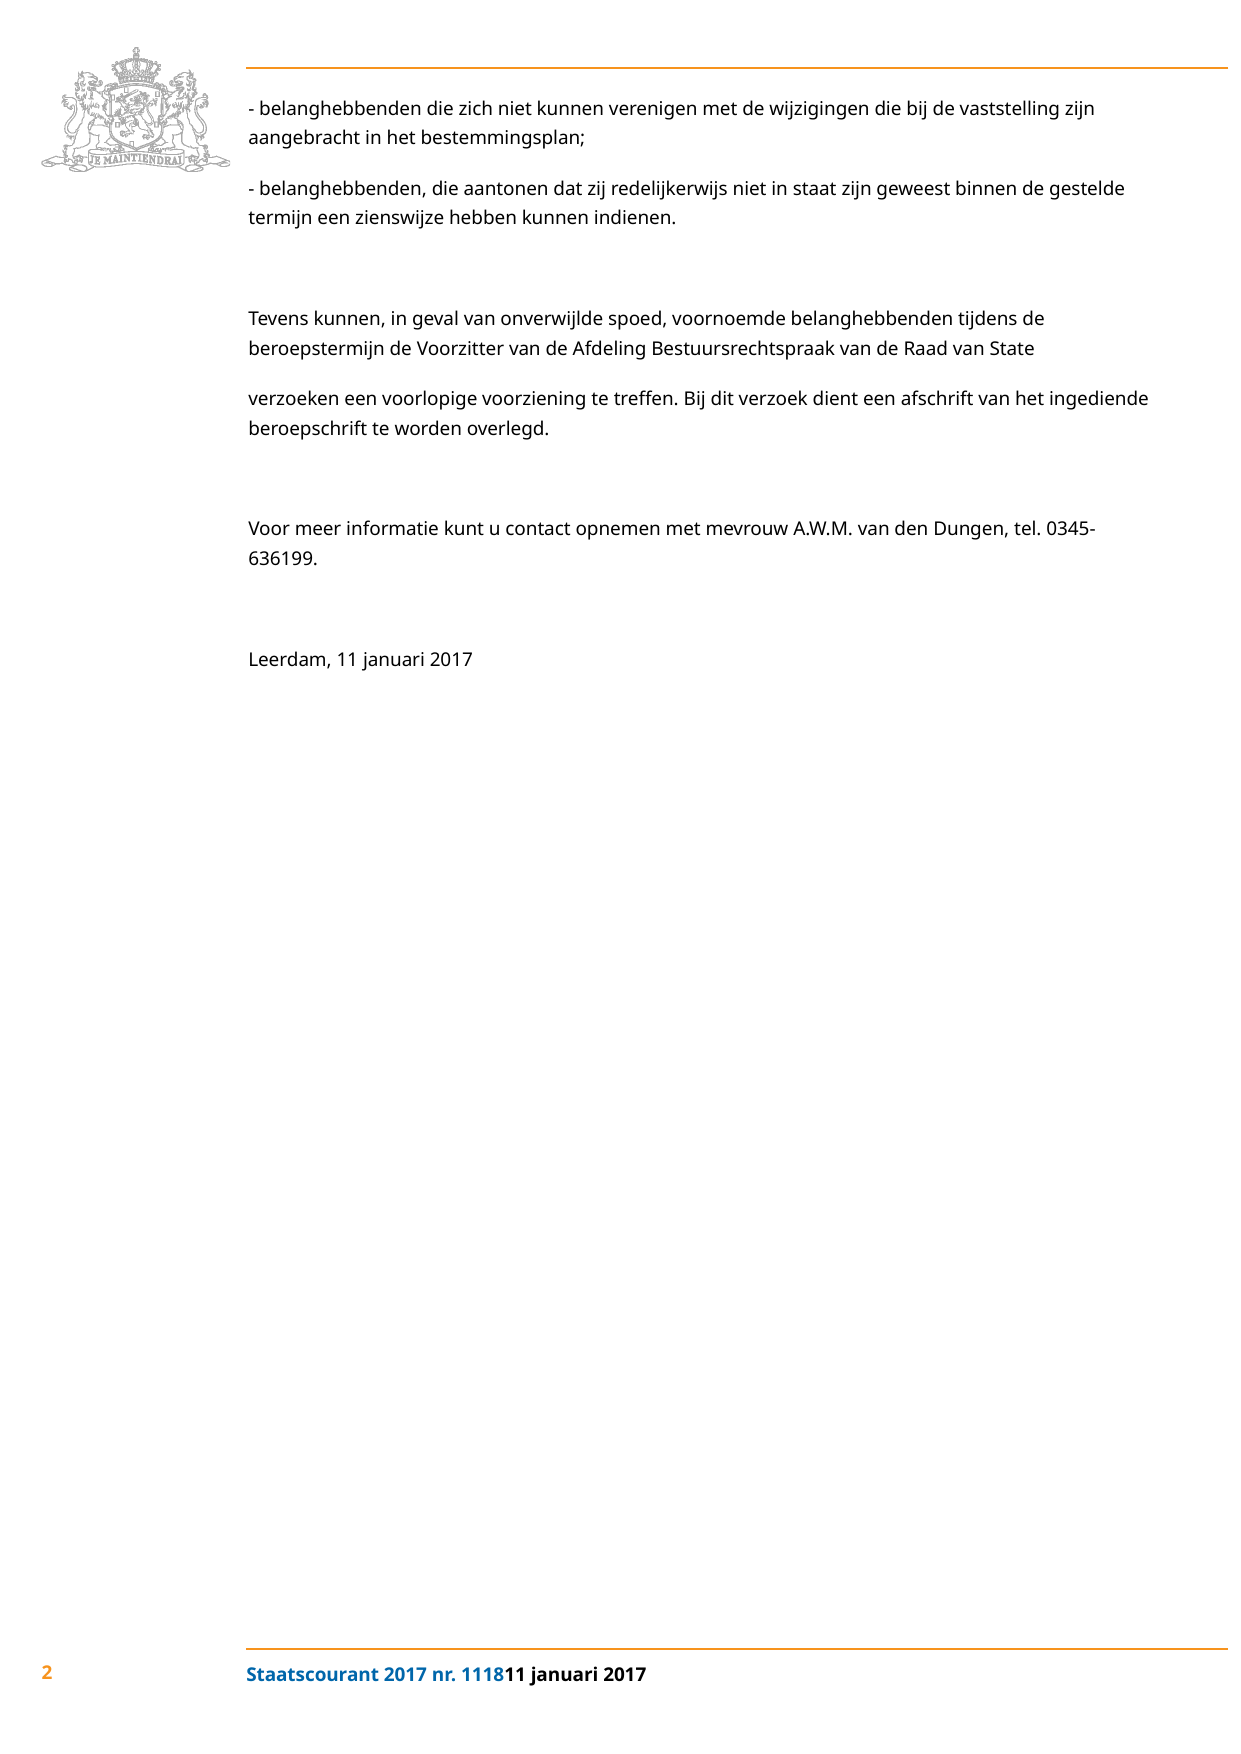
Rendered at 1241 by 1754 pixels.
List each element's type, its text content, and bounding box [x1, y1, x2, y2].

text - belanghebbenden die zich niet kunnen verenigen met de wijzigingen die bij de vaststelling zijn aangebracht in het bestemmingsplan; [248, 95, 1152, 150]
text - belanghebbenden, die aantonen dat zij redelijkerwijs niet in staat zijn geweest binnen de gestelde termijn een zienswijze hebben kunnen indienen. [248, 175, 1152, 230]
text Leerdam, 11 januari 2017 [248, 646, 1152, 672]
text Tevens kunnen, in geval van onverwijlde spoed, voornoemde belanghebbenden tijdens de beroepstermijn de Voorzitter van de Afdeling Bestuursrechtspraak van de Raad van State [248, 305, 1152, 361]
text Voor meer informatie kunt u contact opnemen met mevrouw A.W.M. van den Dungen, tel. 0345-636199. [248, 516, 1152, 571]
picture [41, 47, 231, 172]
text verzoeken een voorlopige voorziening te treffen. Bij dit verzoek dient een afschrift van het ingediende beroepschrift te worden overlegd. [248, 385, 1152, 441]
